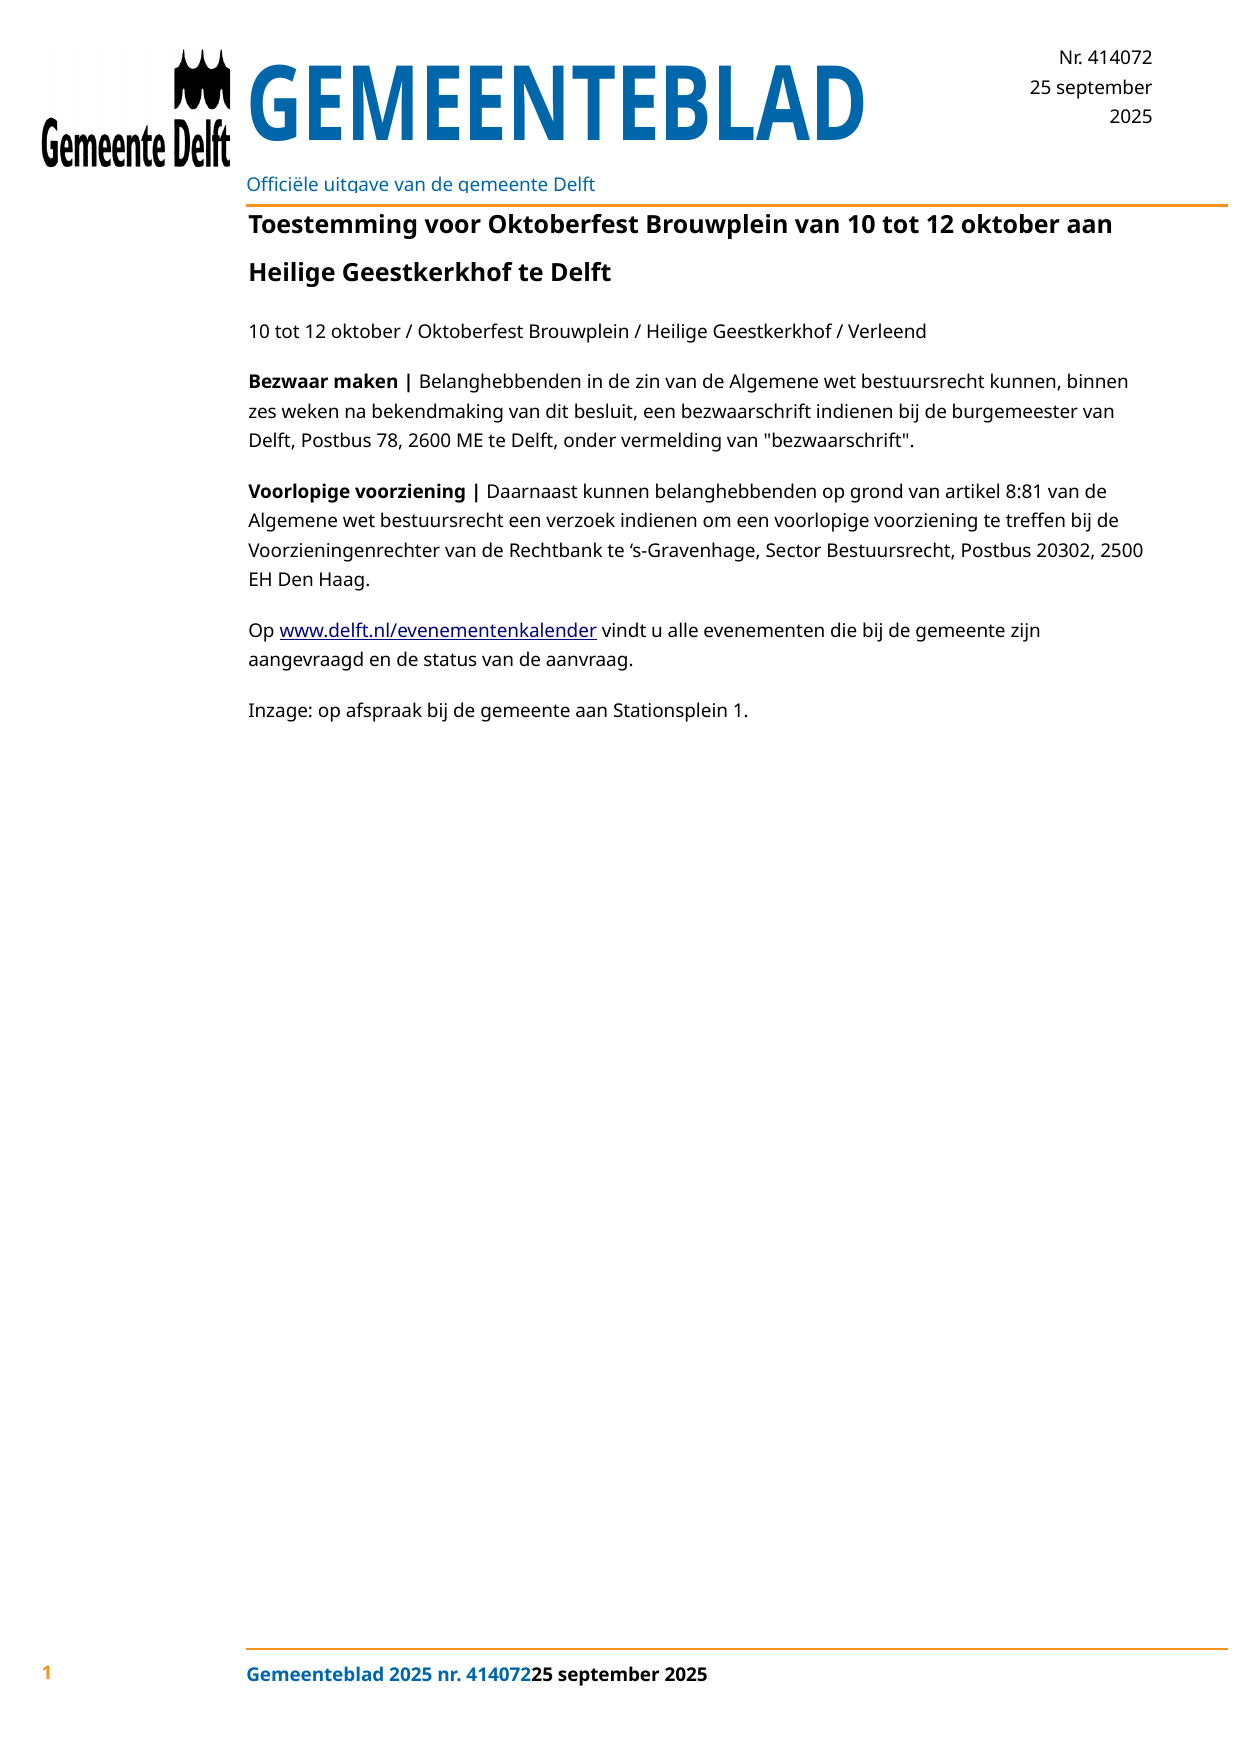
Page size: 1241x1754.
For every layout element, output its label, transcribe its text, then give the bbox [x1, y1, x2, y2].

text Op www.delft.nl/evenementenkalender vindt u alle evenementen die bij de gemeente zijn aangevraagd en de status van de aanvraag. [248, 617, 1152, 672]
text Voorlopige voorziening | Daarnaast kunnen belanghebbenden op grond van artikel 8:81 van de Algemene wet bestuursrecht een verzoek indienen om een voorlopige voorziening te treffen bij de Voorzieningenrechter van de Rechtbank te ‘s-Gravenhage, Sector Bestuursrecht, Postbus 20302, 2500 EH Den Haag. [248, 478, 1152, 592]
text Inzage: op afspraak bij de gemeente aan Stationsplein 1. [248, 697, 1152, 723]
text Toestemming voor Oktoberfest Brouwplein van 10 tot 12 oktober aan Heilige Geestkerkhof te Delft [248, 207, 1152, 288]
text 10 tot 12 oktober / Oktoberfest Brouwplein / Heilige Geestkerkhof / Verleend [248, 318, 1152, 344]
picture [41, 47, 231, 172]
text Bezwaar maken | Belanghebbenden in de zin van de Algemene wet bestuursrecht kunnen, binnen zes weken na bekendmaking van dit besluit, een bezwaarschrift indienen bij de burgemeester van Delft, Postbus 78, 2600 ME te Delft, onder vermelding van "bezwaarschrift". [248, 368, 1152, 453]
